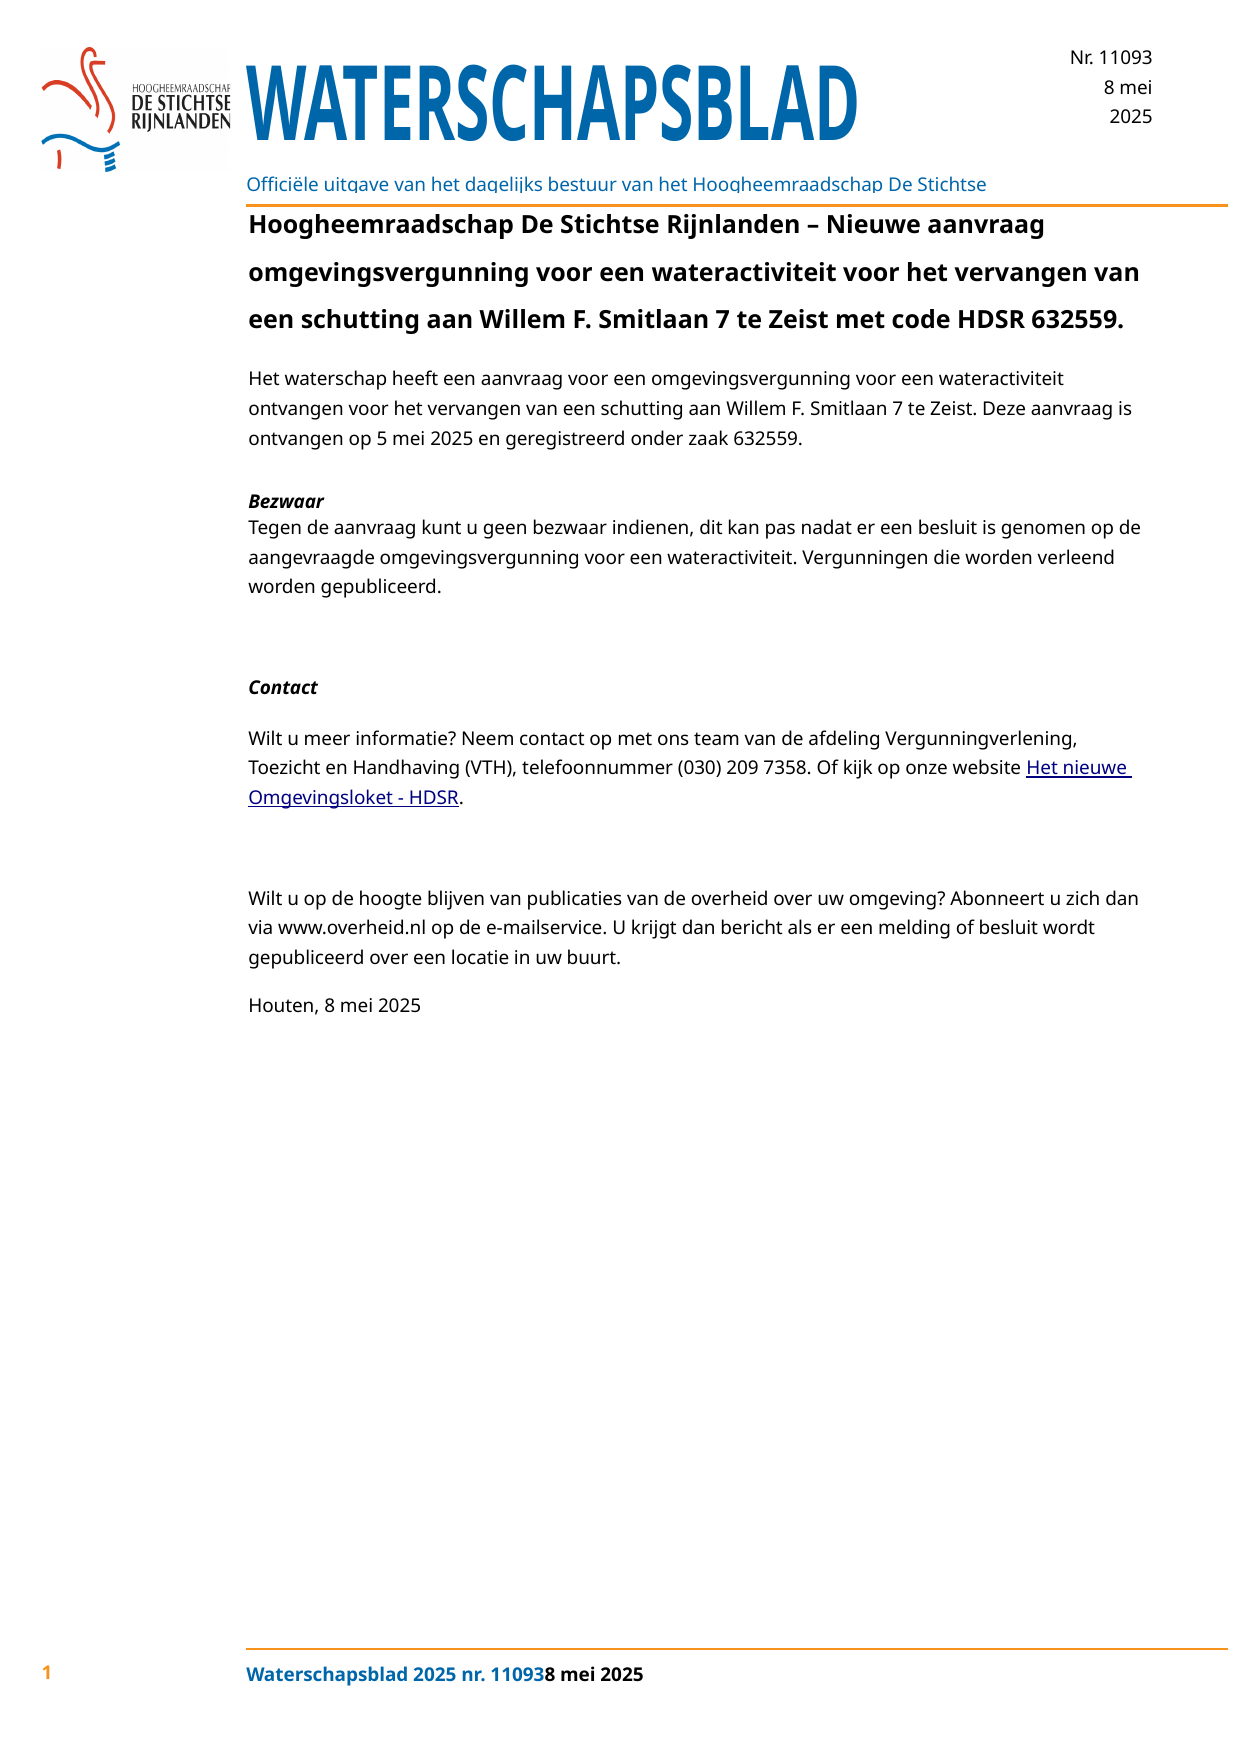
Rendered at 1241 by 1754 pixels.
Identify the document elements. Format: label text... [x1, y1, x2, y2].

text Het waterschap heeft een aanvraag voor een omgevingsvergunning voor een wateractiviteit ontvangen voor het vervangen van een schutting aan Willem F. Smitlaan 7 te Zeist. Deze aanvraag is ontvangen op 5 mei 2025 en geregistreerd onder zaak 632559. [248, 366, 1152, 450]
text Contact [248, 674, 1152, 700]
text Tegen de aanvraag kunt u geen bezwaar indienen, dit kan pas nadat er een besluit is genomen op de aangevraagde omgevingsvergunning voor een wateractiviteit. Vergunningen die worden verleend worden gepubliceerd. [248, 514, 1152, 599]
picture [41, 47, 231, 172]
text Bezwaar [248, 489, 1152, 514]
text Wilt u op de hoogte blijven van publicaties van de overheid over uw omgeving? Abonneert u zich dan via www.overheid.nl op de e-mailservice. U krijgt dan bericht als er een melding of besluit wordt gepubliceerd over een locatie in uw buurt. [248, 885, 1152, 970]
text Wilt u meer informatie? Neem contact op met ons team van de afdeling Vergunningverlening, Toezicht en Handhaving (VTH), telefoonnummer (030) 209 7358. Of kijk op onze website Het nieuwe Omgevingsloket - HDSR. [248, 725, 1152, 810]
text Houten, 8 mei 2025 [248, 992, 1152, 1017]
text Hoogheemraadschap De Stichtse Rijnlanden – Nieuwe aanvraag omgevingsvergunning voor een wateractiviteit voor het vervangen van een schutting aan Willem F. Smitlaan 7 te Zeist met code HDSR 632559. [248, 207, 1152, 336]
